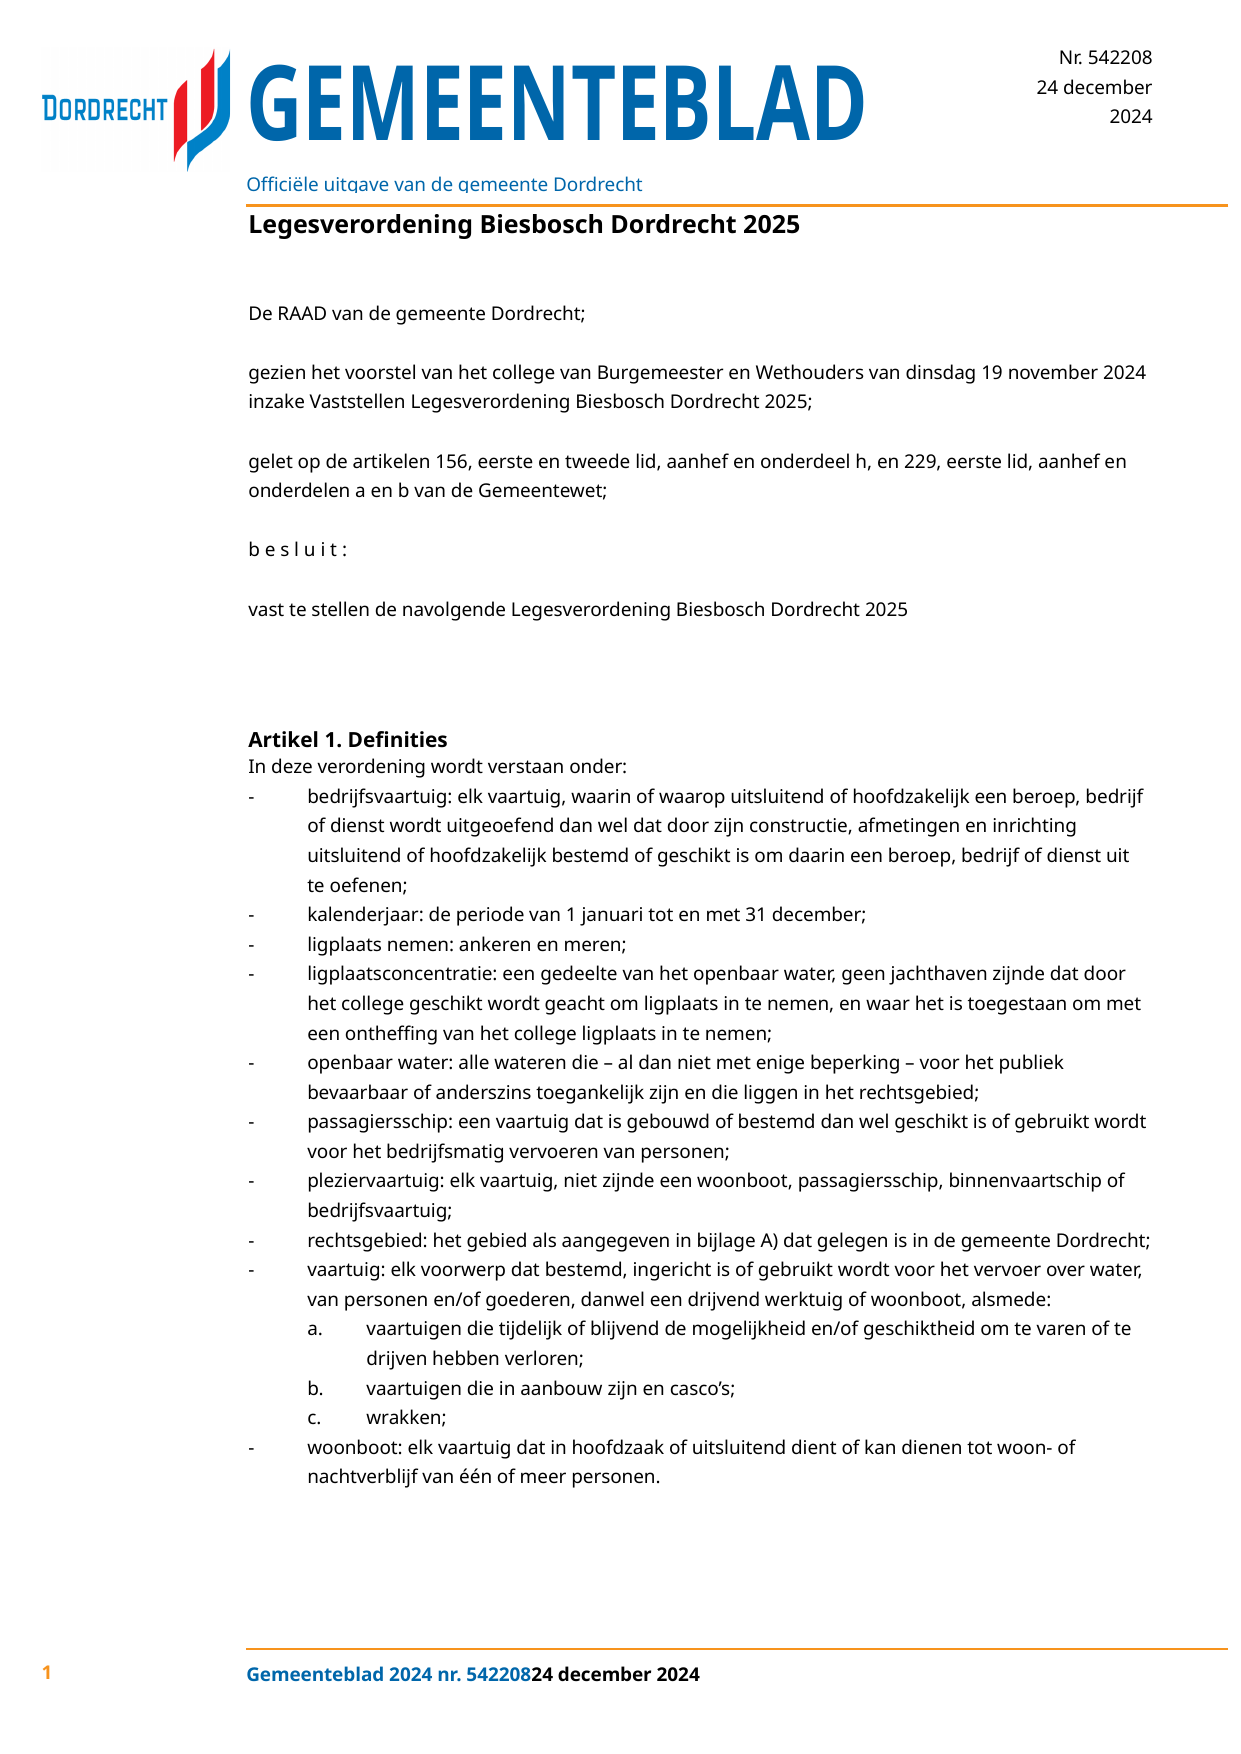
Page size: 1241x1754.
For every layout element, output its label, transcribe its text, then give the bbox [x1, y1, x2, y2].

list ligplaatsconcentratie: een gedeelte van het openbaar water, geen jachthaven zijnde dat door het college geschikt wordt geacht om ligplaats in te nemen, en waar het is toegestaan om met een ontheffing van het college ligplaats in te nemen; [248, 961, 1152, 1045]
text gelet op de artikelen 156, eerste en tweede lid, aanhef en onderdeel h, en 229, eerste lid, aanhef en onderdelen a en b van de Gemeentewet; [248, 448, 1152, 503]
list openbaar water: alle wateren die – al dan niet met enige beperking – voor het publiek bevaarbaar of anderszins toegankelijk zijn en die liggen in het rechtsgebied; [248, 1049, 1152, 1104]
list woonboot: elk vaartuig dat in hoofdzaak of uitsluitend dient of kan dienen tot woon- of nachtverblijf van één of meer personen. [248, 1434, 1152, 1489]
text In deze verordening wordt verstaan onder: [248, 753, 1152, 779]
picture [41, 47, 231, 172]
list vaartuig: elk voorwerp dat bestemd, ingericht is of gebruikt wordt voor het vervoer over water, van personen en/of goederen, danwel een drijvend werktuig of woonboot, alsmede: [248, 1256, 1152, 1312]
list vaartuigen die in aanbouw zijn en casco’s; [307, 1375, 1152, 1400]
list rechtsgebied: het gebied als aangegeven in bijlage A) dat gelegen is in de gemeente Dordrecht; [248, 1227, 1152, 1252]
text Legesverordening Biesbosch Dordrecht 2025 [248, 207, 1152, 241]
list vaartuigen die tijdelijk of blijvend de mogelijkheid en/of geschiktheid om te varen of te drijven hebben verloren; [307, 1316, 1152, 1371]
text b e s l u i t : [248, 537, 1152, 562]
list kalenderjaar: de periode van 1 januari tot en met 31 december; [248, 901, 1152, 927]
text Artikel 1. Definities [248, 725, 1152, 753]
text vast te stellen de navolgende Legesverordening Biesbosch Dordrecht 2025 [248, 596, 1152, 621]
list wrakken; [307, 1404, 1152, 1430]
list ligplaats nemen: ankeren en meren; [248, 931, 1152, 957]
text gezien het voorstel van het college van Burgemeester en Wethouders van dinsdag 19 november 2024 inzake Vaststellen Legesverordening Biesbosch Dordrecht 2025; [248, 359, 1152, 414]
list pleziervaartuig: elk vaartuig, niet zijnde een woonboot, passagiersschip, binnenvaartschip of bedrijfsvaartuig; [248, 1168, 1152, 1223]
list passagiersschip: een vaartuig dat is gebouwd of bestemd dan wel geschikt is of gebruikt wordt voor het bedrijfsmatig vervoeren van personen; [248, 1108, 1152, 1164]
list bedrijfsvaartuig: elk vaartuig, waarin of waarop uitsluitend of hoofdzakelijk een beroep, bedrijf of dienst wordt uitgeoefend dan wel dat door zijn constructie, afmetingen en inrichting uitsluitend of hoofdzakelijk bestemd of geschikt is om daarin een beroep, bedrijf of dienst uit te oefenen; [248, 783, 1152, 897]
text De RAAD van de gemeente Dordrecht; [248, 300, 1152, 326]
